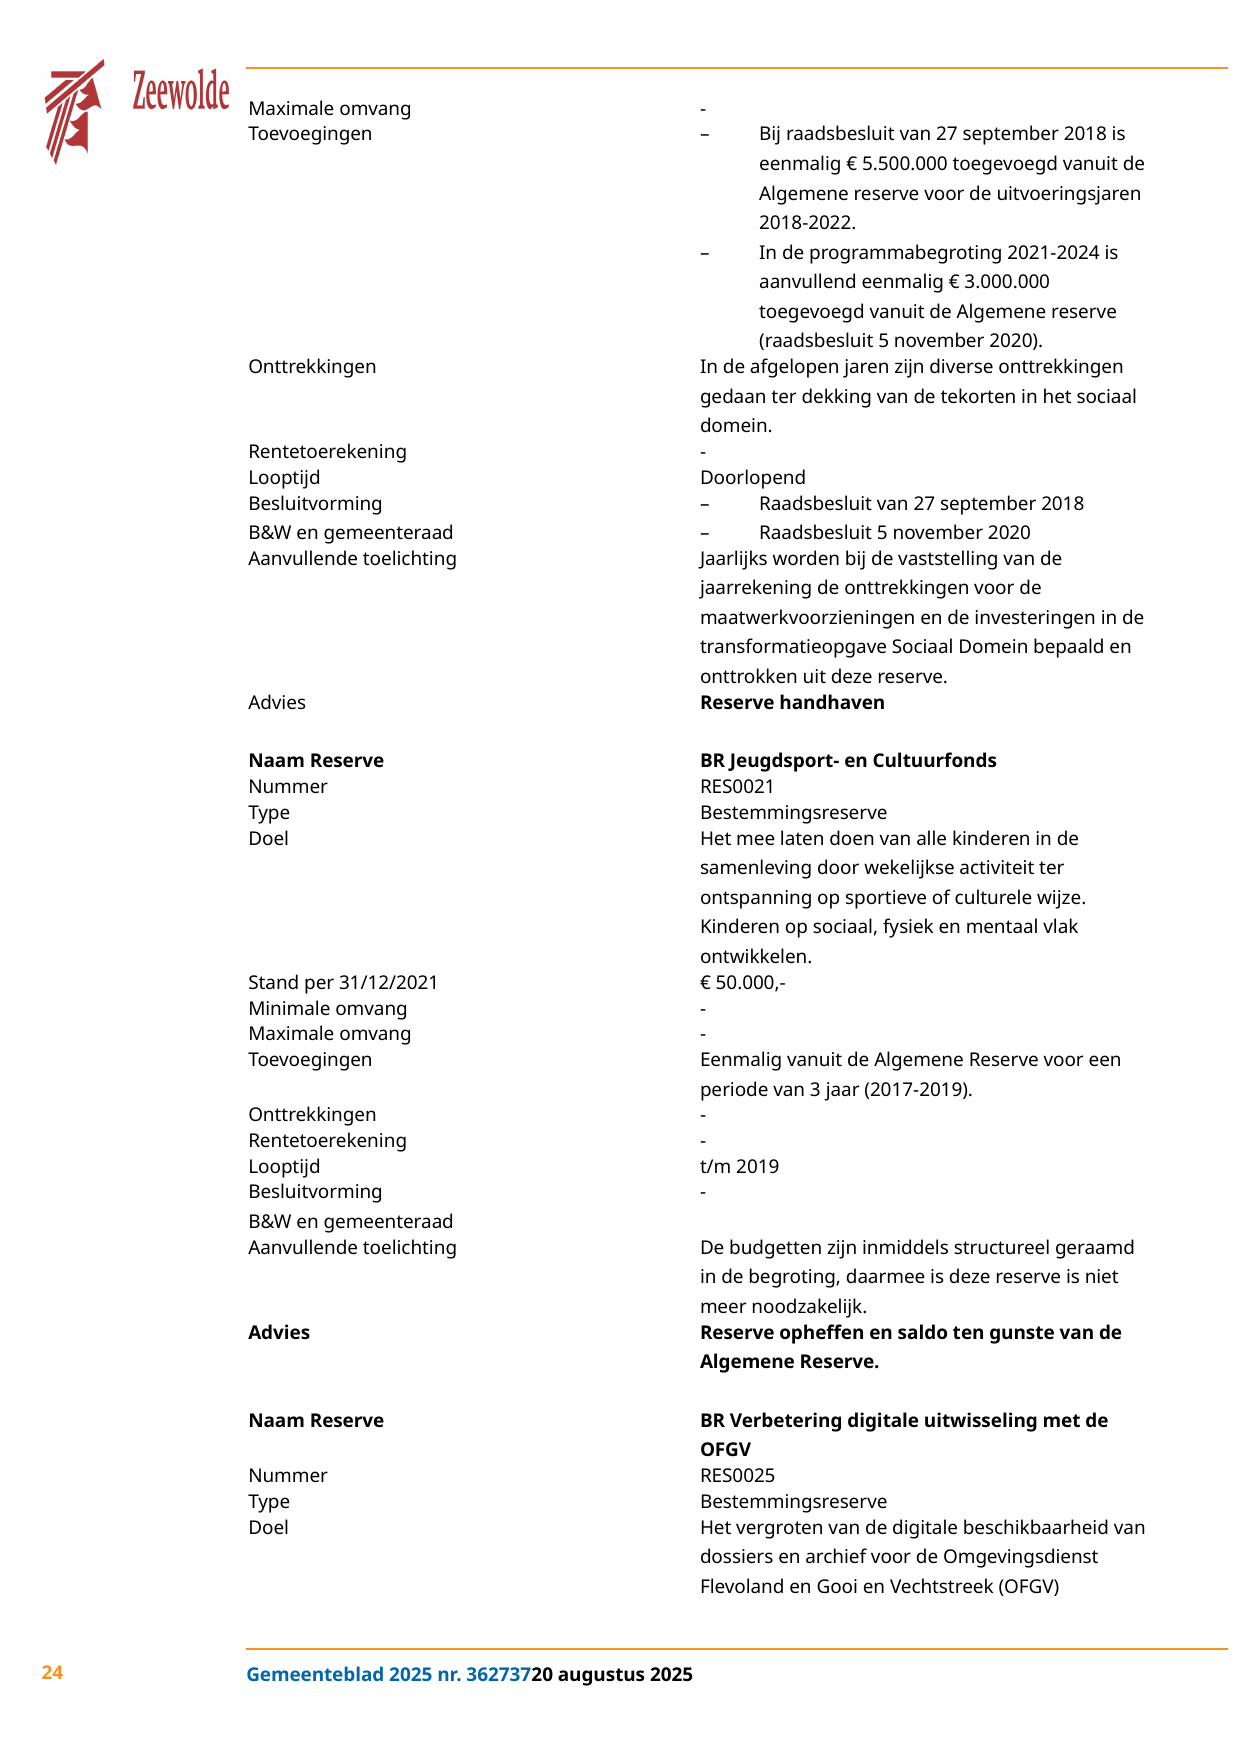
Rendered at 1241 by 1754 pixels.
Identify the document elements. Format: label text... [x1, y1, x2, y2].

table_cell Het vergroten van de digitale beschikbaarheid van dossiers en archief voor de Omgevingsdienst Flevoland en Gooi en Vechtstreek (OFGV) [700, 1514, 1152, 1599]
table_cell Toevoegingen [248, 1046, 700, 1101]
table_cell Onttrekkingen [248, 353, 700, 438]
table_header BR Verbetering digitale uitwisseling met de OFGV [700, 1407, 1152, 1462]
table_cell Bestemmingsreserve [700, 1488, 1152, 1514]
table_cell Besluitvorming B&W en gemeenteraad [248, 1179, 700, 1234]
table_cell Looptijd [248, 464, 700, 490]
table_cell t/m 2019 [700, 1153, 1152, 1179]
table_cell De budgetten zijn inmiddels structureel geraamd in de begroting, daarmee is deze reserve is niet meer noodzakelijk. [700, 1234, 1152, 1319]
table_cell Minimale omvang [248, 995, 700, 1020]
table_cell Maximale omvang [248, 1020, 700, 1046]
table_cell Het mee laten doen van alle kinderen in de samenleving door wekelijkse activiteit ter ontspanning op sportieve of culturele wijze. Kinderen op sociaal, fysiek en mentaal vlak ontwikkelen. [700, 825, 1152, 969]
table_cell Toevoegingen [248, 121, 700, 353]
table_header BR Jeugdsport- en Cultuurfonds [700, 748, 1152, 773]
table_cell RES0021 [700, 774, 1152, 799]
table_cell Aanvullende toelichting [248, 1234, 700, 1319]
table_cell Reserve opheffen en saldo ten gunste van de Algemene Reserve. [700, 1319, 1152, 1374]
table_cell Type [248, 1488, 700, 1514]
table_cell Bestemmingsreserve [700, 799, 1152, 825]
table_cell - [700, 438, 1152, 464]
table_cell Onttrekkingen [248, 1101, 700, 1127]
table_cell Advies [248, 689, 700, 715]
table_cell - [700, 1020, 1152, 1046]
table_cell € 50.000,- [700, 969, 1152, 995]
table_cell Doorlopend [700, 464, 1152, 490]
table_cell Looptijd [248, 1153, 700, 1179]
table_cell Advies [248, 1319, 700, 1374]
table_cell Stand per 31/12/2021 [248, 969, 700, 995]
table_cell Nummer [248, 1463, 700, 1488]
table_cell Doel [248, 1514, 700, 1599]
table_cell Jaarlijks worden bij de vaststelling van de jaarrekening de onttrekkingen voor de maatwerkvoorzieningen en de investeringen in de transformatieopgave Sociaal Domein bepaald en onttrokken uit deze reserve. [700, 545, 1152, 689]
table_cell Maximale omvang [248, 95, 700, 121]
table_cell Type [248, 799, 700, 825]
table_cell RES0025 [700, 1463, 1152, 1488]
table_cell - [700, 1179, 1152, 1234]
table_cell Bij raadsbesluit van 27 september 2018 is eenmalig € 5.500.000 toegevoegd vanuit de Algemene reserve voor de uitvoeringsjaren 2018-2022. In de programmabegroting 2021-2024 is aanvullend eenmalig € 3.000.000 toegevoegd vanuit de Algemene reserve (raadsbesluit 5 november 2020). [700, 121, 1152, 353]
table_cell Besluitvorming B&W en gemeenteraad [248, 490, 700, 545]
table_cell Reserve handhaven [700, 689, 1152, 715]
table_cell - [700, 1101, 1152, 1127]
table_cell Doel [248, 825, 700, 969]
table_cell Raadsbesluit van 27 september 2018 Raadsbesluit 5 november 2020 [700, 490, 1152, 545]
table_header Naam Reserve [248, 748, 700, 773]
table_cell Rentetoerekening [248, 1127, 700, 1153]
table_cell In de afgelopen jaren zijn diverse onttrekkingen gedaan ter dekking van de tekorten in het sociaal domein. [700, 353, 1152, 438]
table_cell Eenmalig vanuit de Algemene Reserve voor een periode van 3 jaar (2017-2019). [700, 1046, 1152, 1101]
table_cell Rentetoerekening [248, 438, 700, 464]
table_cell - [700, 1127, 1152, 1153]
table_cell Aanvullende toelichting [248, 545, 700, 689]
table_cell Nummer [248, 774, 700, 799]
table_cell - [700, 95, 1152, 121]
table_cell - [700, 995, 1152, 1020]
picture [41, 47, 231, 172]
table_header Naam Reserve [248, 1407, 700, 1462]
